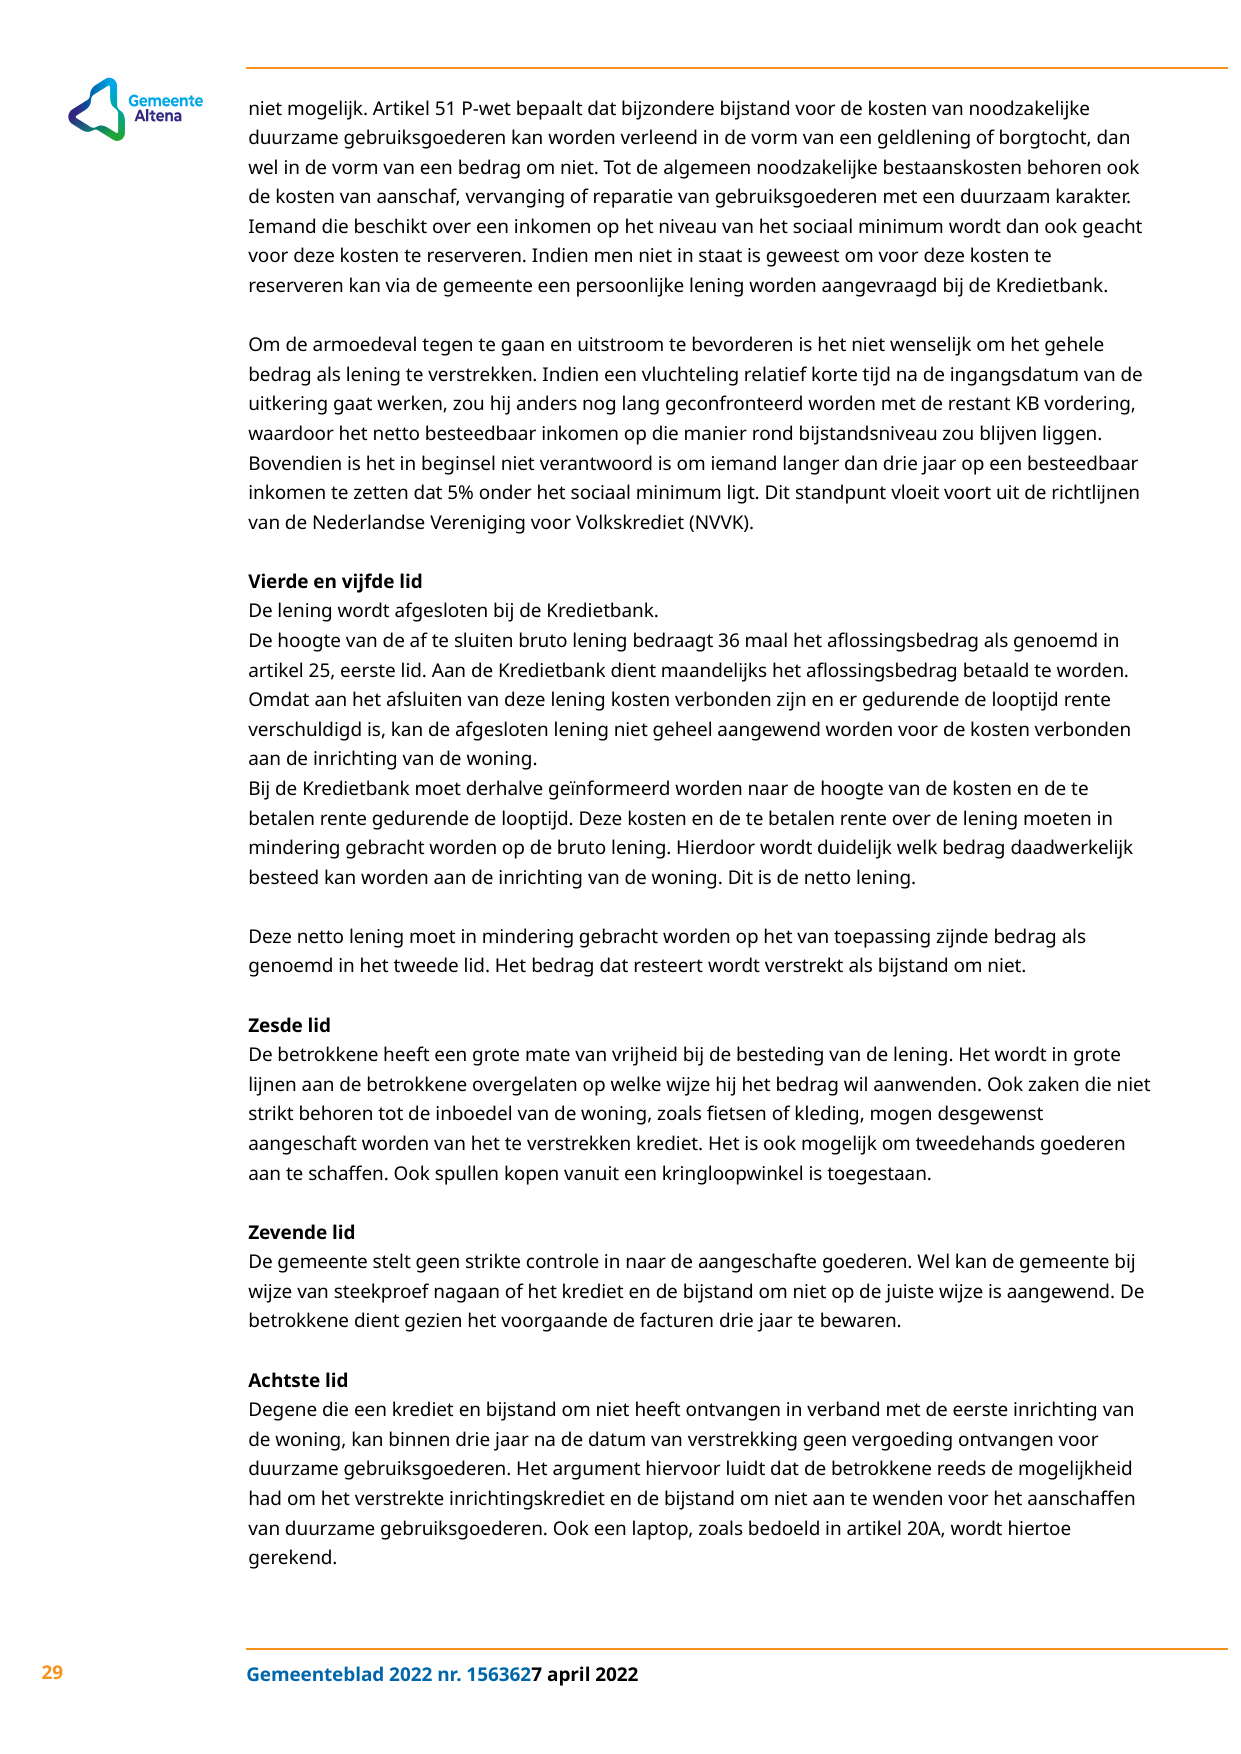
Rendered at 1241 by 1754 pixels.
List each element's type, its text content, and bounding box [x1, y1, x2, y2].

text Bij de Kredietbank moet derhalve geïnformeerd worden naar de hoogte van de kosten en de te betalen rente gedurende de looptijd. Deze kosten en de te betalen rente over de lening moeten in mindering gebracht worden op de bruto lening. Hierdoor wordt duidelijk welk bedrag daadwerkelijk besteed kan worden aan de inrichting van de woning. Dit is de netto lening. [248, 775, 1152, 890]
picture [41, 47, 231, 172]
text Zesde lid [248, 1012, 1152, 1038]
text De betrokkene heeft een grote mate van vrijheid bij de besteding van de lening. Het wordt in grote lijnen aan de betrokkene overgelaten op welke wijze hij het bedrag wil aanwenden. Ook zaken die niet strikt behoren tot de inboedel van de woning, zoals fietsen of kleding, mogen desgewenst aangeschaft worden van het te verstrekken krediet. Het is ook mogelijk om tweedehands goederen aan te schaffen. Ook spullen kopen vanuit een kringloopwinkel is toegestaan. [248, 1041, 1152, 1186]
text Om de armoedeval tegen te gaan en uitstroom te bevorderen is het niet wenselijk om het gehele bedrag als lening te verstrekken. Indien een vluchteling relatief korte tijd na de ingangsdatum van de uitkering gaat werken, zou hij anders nog lang geconfronteerd worden met de restant KB vordering, waardoor het netto besteedbaar inkomen op die manier rond bijstandsniveau zou blijven liggen. [248, 331, 1152, 446]
text Vierde en vijfde lid [248, 568, 1152, 594]
text Bovendien is het in beginsel niet verantwoord is om iemand langer dan drie jaar op een besteedbaar inkomen te zetten dat 5% onder het sociaal minimum ligt. Dit standpunt vloeit voort uit de richtlijnen van de Nederlandse Vereniging voor Volkskrediet (NVVK). [248, 450, 1152, 535]
text De lening wordt afgesloten bij de Kredietbank. [248, 598, 1152, 623]
text Omdat aan het afsluiten van deze lening kosten verbonden zijn en er gedurende de looptijd rente verschuldigd is, kan de afgesloten lening niet geheel aangewend worden voor de kosten verbonden aan de inrichting van de woning. [248, 686, 1152, 771]
text De hoogte van de af te sluiten bruto lening bedraagt 36 maal het aflossingsbedrag als genoemd in artikel 25, eerste lid. Aan de Kredietbank dient maandelijks het aflossingsbedrag betaald te worden. [248, 627, 1152, 683]
text Deze netto lening moet in mindering gebracht worden op het van toepassing zijnde bedrag als genoemd in het tweede lid. Het bedrag dat resteert wordt verstrekt als bijstand om niet. [248, 923, 1152, 978]
text Degene die een krediet en bijstand om niet heeft ontvangen in verband met de eerste inrichting van de woning, kan binnen drie jaar na de datum van verstrekking geen vergoeding ontvangen voor duurzame gebruiksgoederen. Het argument hiervoor luidt dat de betrokkene reeds de mogelijkheid had om het verstrekte inrichtingskrediet en de bijstand om niet aan te wenden voor het aanschaffen van duurzame gebruiksgoederen. Ook een laptop, zoals bedoeld in artikel 20A, wordt hiertoe gerekend. [248, 1396, 1152, 1570]
text niet mogelijk. Artikel 51 P-wet bepaalt dat bijzondere bijstand voor de kosten van noodzakelijke duurzame gebruiksgoederen kan worden verleend in de vorm van een geldlening of borgtocht, dan wel in de vorm van een bedrag om niet. Tot de algemeen noodzakelijke bestaanskosten behoren ook de kosten van aanschaf, vervanging of reparatie van gebruiksgoederen met een duurzaam karakter. Iemand die beschikt over een inkomen op het niveau van het sociaal minimum wordt dan ook geacht voor deze kosten te reserveren. Indien men niet in staat is geweest om voor deze kosten te reserveren kan via de gemeente een persoonlijke lening worden aangevraagd bij de Kredietbank. [248, 95, 1152, 298]
text Achtste lid [248, 1367, 1152, 1393]
text Zevende lid [248, 1219, 1152, 1245]
text De gemeente stelt geen strikte controle in naar de aangeschafte goederen. Wel kan de gemeente bij wijze van steekproef nagaan of het krediet en de bijstand om niet op de juiste wijze is aangewend. De betrokkene dient gezien het voorgaande de facturen drie jaar te bewaren. [248, 1248, 1152, 1333]
